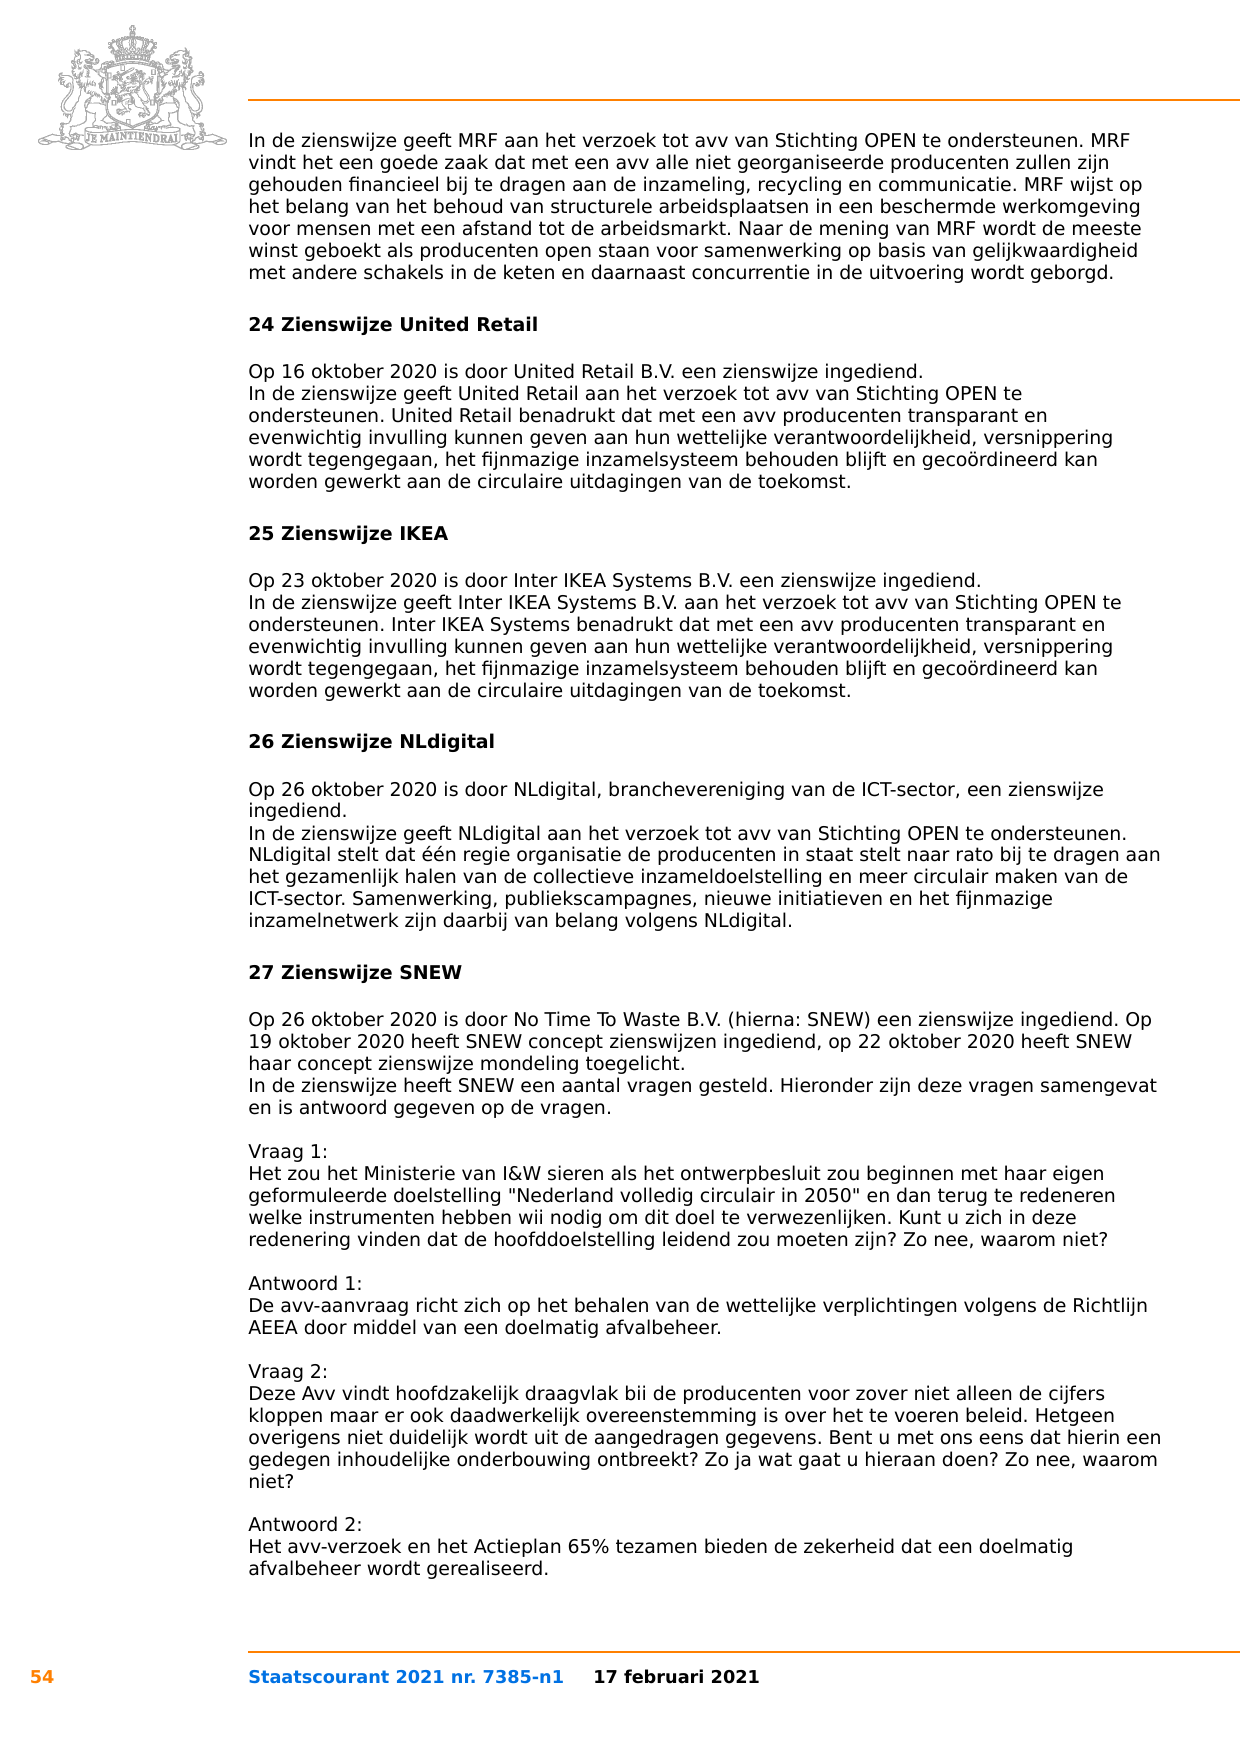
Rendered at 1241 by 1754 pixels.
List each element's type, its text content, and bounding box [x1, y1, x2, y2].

text De avv-aanvraag richt zich op het behalen van de wettelijke verplichtingen volgens de Richtlijn AEEA door middel van een doelmatig afvalbeheer. [248, 1295, 1163, 1339]
text Op 26 oktober 2020 is door No Time To Waste B.V. (hierna: SNEW) een zienswijze ingediend. Op 19 oktober 2020 heeft SNEW concept zienswijzen ingediend, op 22 oktober 2020 heeft SNEW haar concept zienswijze mondeling toegelicht. [248, 1009, 1163, 1075]
text In de zienswijze geeft United Retail aan het verzoek tot avv van Stichting OPEN te ondersteunen. United Retail benadrukt dat met een avv producenten transparant en evenwichtig invulling kunnen geven aan hun wettelijke verantwoordelijkheid, versnippering wordt tegengegaan, het fijnmazige inzamelsysteem behouden blijft en gecoördineerd kan worden gewerkt aan de circulaire uitdagingen van de toekomst. [248, 383, 1163, 493]
text Op 26 oktober 2020 is door NLdigital, branchevereniging van de ICT-sector, een zienswijze ingediend. [248, 778, 1163, 822]
subtitle 24 Zienswijze United Retail [248, 314, 1163, 336]
picture [38, 25, 227, 150]
text In de zienswijze geeft NLdigital aan het verzoek tot avv van Stichting OPEN te ondersteunen. NLdigital stelt dat één regie organisatie de producenten in staat stelt naar rato bij te dragen aan het gezamenlijk halen van de collectieve inzameldoelstelling en meer circulair maken van de ICT-sector. Samenwerking, publiekscampagnes, nieuwe initiatieven en het fijnmazige inzamelnetwerk zijn daarbij van belang volgens NLdigital. [248, 822, 1163, 932]
text Het avv-verzoek en het Actieplan 65% tezamen bieden de zekerheid dat een doelmatig afvalbeheer wordt gerealiseerd. [248, 1536, 1163, 1580]
text In de zienswijze geeft Inter IKEA Systems B.V. aan het verzoek tot avv van Stichting OPEN te ondersteunen. Inter IKEA Systems benadrukt dat met een avv producenten transparant en evenwichtig invulling kunnen geven aan hun wettelijke verantwoordelijkheid, versnippering wordt tegengegaan, het fijnmazige inzamelsysteem behouden blijft en gecoördineerd kan worden gewerkt aan de circulaire uitdagingen van de toekomst. [248, 592, 1163, 701]
subtitle 25 Zienswijze IKEA [248, 523, 1163, 544]
subtitle 26 Zienswijze NLdigital [248, 731, 1163, 753]
text Op 23 oktober 2020 is door Inter IKEA Systems B.V. een zienswijze ingediend. [248, 569, 1163, 592]
text Antwoord 2: [248, 1514, 1163, 1536]
subtitle 27 Zienswijze SNEW [248, 962, 1163, 984]
text Deze Avv vindt hoofdzakelijk draagvlak bii de producenten voor zover niet alleen de cijfers kloppen maar er ook daadwerkelijk overeenstemming is over het te voeren beleid. Hetgeen overigens niet duidelijk wordt uit de aangedragen gegevens. Bent u met ons eens dat hierin een gedegen inhoudelijke onderbouwing ontbreekt? Zo ja wat gaat u hieraan doen? Zo nee, waarom niet? [248, 1383, 1163, 1492]
text Vraag 1: [248, 1141, 1163, 1163]
text Het zou het Ministerie van I&W sieren als het ontwerpbesluit zou beginnen met haar eigen geformuleerde doelstelling "Nederland volledig circulair in 2050" en dan terug te redeneren welke instrumenten hebben wii nodig om dit doel te verwezenlijken. Kunt u zich in deze redenering vinden dat de hoofddoelstelling leidend zou moeten zijn? Zo nee, waarom niet? [248, 1163, 1163, 1251]
text Antwoord 1: [248, 1273, 1163, 1295]
text Vraag 2: [248, 1361, 1163, 1383]
text Op 16 oktober 2020 is door United Retail B.V. een zienswijze ingediend. [248, 361, 1163, 383]
text In de zienswijze heeft SNEW een aantal vragen gesteld. Hieronder zijn deze vragen samengevat en is antwoord gegeven op de vragen. [248, 1075, 1163, 1119]
text In de zienswijze geeft MRF aan het verzoek tot avv van Stichting OPEN te ondersteunen. MRF vindt het een goede zaak dat met een avv alle niet georganiseerde producenten zullen zijn gehouden financieel bij te dragen aan de inzameling, recycling en communicatie. MRF wijst op het belang van het behoud van structurele arbeidsplaatsen in een beschermde werkomgeving voor mensen met een afstand tot de arbeidsmarkt. Naar de mening van MRF wordt de meeste winst geboekt als producenten open staan voor samenwerking op basis van gelijkwaardigheid met andere schakels in de keten en daarnaast concurrentie in de uitvoering wordt geborgd. [248, 130, 1163, 284]
